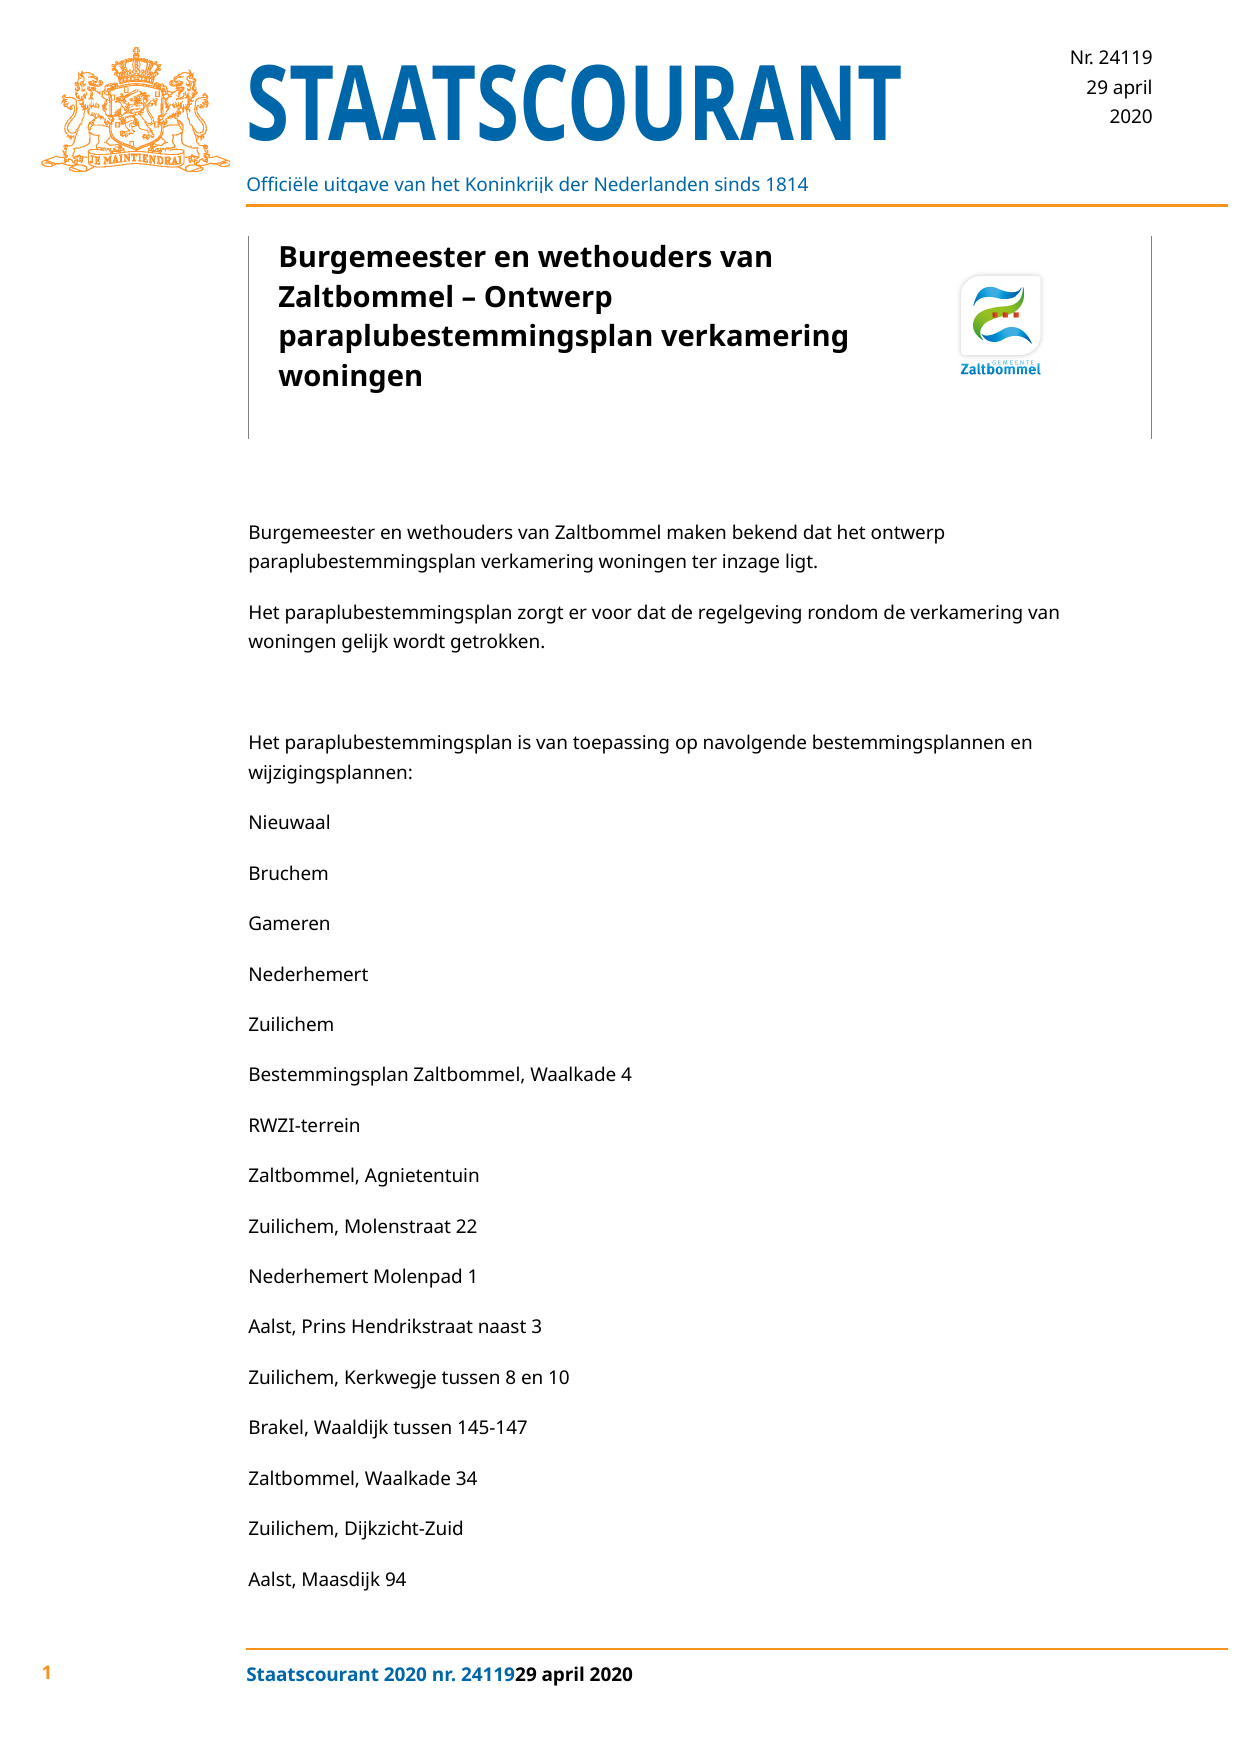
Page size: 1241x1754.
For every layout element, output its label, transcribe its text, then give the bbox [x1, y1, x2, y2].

text Zaltbommel, Waalkade 34 [248, 1465, 1152, 1491]
table_header [1080, 236, 1151, 413]
text Zuilichem, Kerkwegje tussen 8 en 10 [248, 1364, 1152, 1390]
text Nederhemert [248, 961, 1152, 986]
table_header [850, 236, 921, 413]
text Burgemeester en wethouders van Zaltbommel maken bekend dat het ontwerp paraplubestemmingsplan verkamering woningen ter inzage ligt. [248, 519, 1152, 574]
text Bestemmingsplan Zaltbommel, Waalkade 4 [248, 1062, 1152, 1087]
text Zaltbommel, Agnietentuin [248, 1162, 1152, 1188]
text Gameren [248, 910, 1152, 936]
text Aalst, Maasdijk 94 [248, 1566, 1152, 1591]
text Nederhemert Molenpad 1 [248, 1263, 1152, 1289]
table_header Burgemeester en wethouders van Zaltbommel – Ontwerp paraplubestemmingsplan verkamering woningen [249, 236, 850, 439]
text RWZI-terrein [248, 1112, 1152, 1138]
picture [41, 47, 231, 172]
text Zuilichem, Molenstraat 22 [248, 1213, 1152, 1238]
text Zuilichem [248, 1011, 1152, 1037]
text Nieuwaal [248, 809, 1152, 835]
text Het paraplubestemmingsplan is van toepassing op navolgende bestemmingsplannen en wijzigingsplannen: [248, 729, 1152, 785]
text Aalst, Prins Hendrikstraat naast 3 [248, 1314, 1152, 1339]
text Brakel, Waaldijk tussen 145-147 [248, 1414, 1152, 1440]
text Het paraplubestemmingsplan zorgt er voor dat de regelgeving rondom de verkamering van woningen gelijk wordt getrokken. [248, 599, 1152, 654]
table_header [850, 414, 1151, 439]
text Bruchem [248, 860, 1152, 886]
picture [921, 236, 1080, 414]
text Zuilichem, Dijkzicht-Zuid [248, 1515, 1152, 1541]
